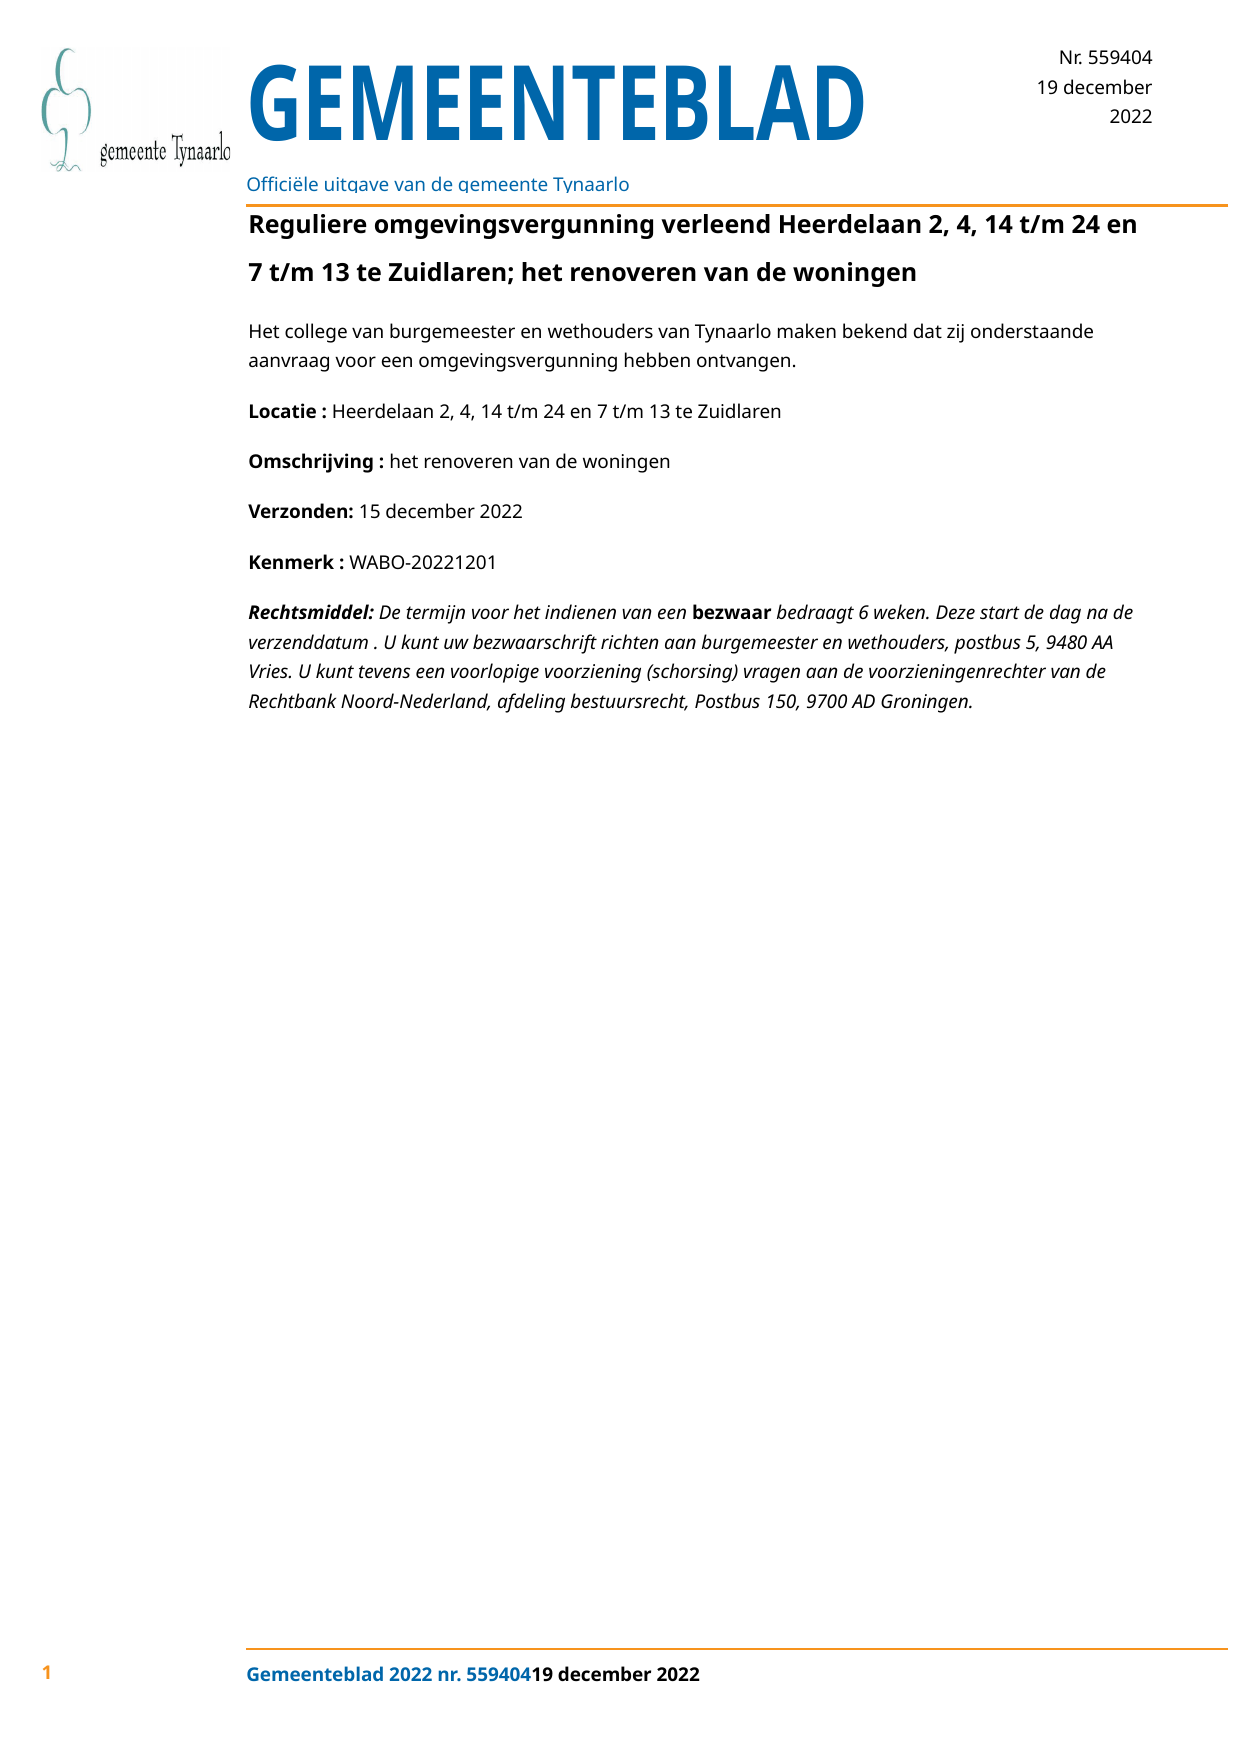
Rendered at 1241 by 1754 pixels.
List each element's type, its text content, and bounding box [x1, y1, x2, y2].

text Kenmerk : WABO-20221201 [248, 549, 1152, 575]
text Rechtsmiddel: De termijn voor het indienen van een bezwaar bedraagt 6 weken. Deze start de dag na de verzenddatum . U kunt uw bezwaarschrift richten aan burgemeester en wethouders, postbus 5, 9480 AA Vries. U kunt tevens een voorlopige voorziening (schorsing) vragen aan de voorzieningenrechter van de Rechtbank Noord-Nederland, afdeling bestuursrecht, Postbus 150, 9700 AD Groningen. [248, 599, 1152, 714]
text Omschrijving : het renoveren van de woningen [248, 448, 1152, 474]
picture [41, 47, 231, 172]
text Het college van burgemeester en wethouders van Tynaarlo maken bekend dat zij onderstaande aanvraag voor een omgevingsvergunning hebben ontvangen. [248, 318, 1152, 373]
text Locatie : Heerdelaan 2, 4, 14 t/m 24 en 7 t/m 13 te Zuidlaren [248, 398, 1152, 424]
text Reguliere omgevingsvergunning verleend Heerdelaan 2, 4, 14 t/m 24 en 7 t/m 13 te Zuidlaren; het renoveren van de woningen [248, 207, 1152, 288]
text Verzonden: 15 december 2022 [248, 499, 1152, 524]
